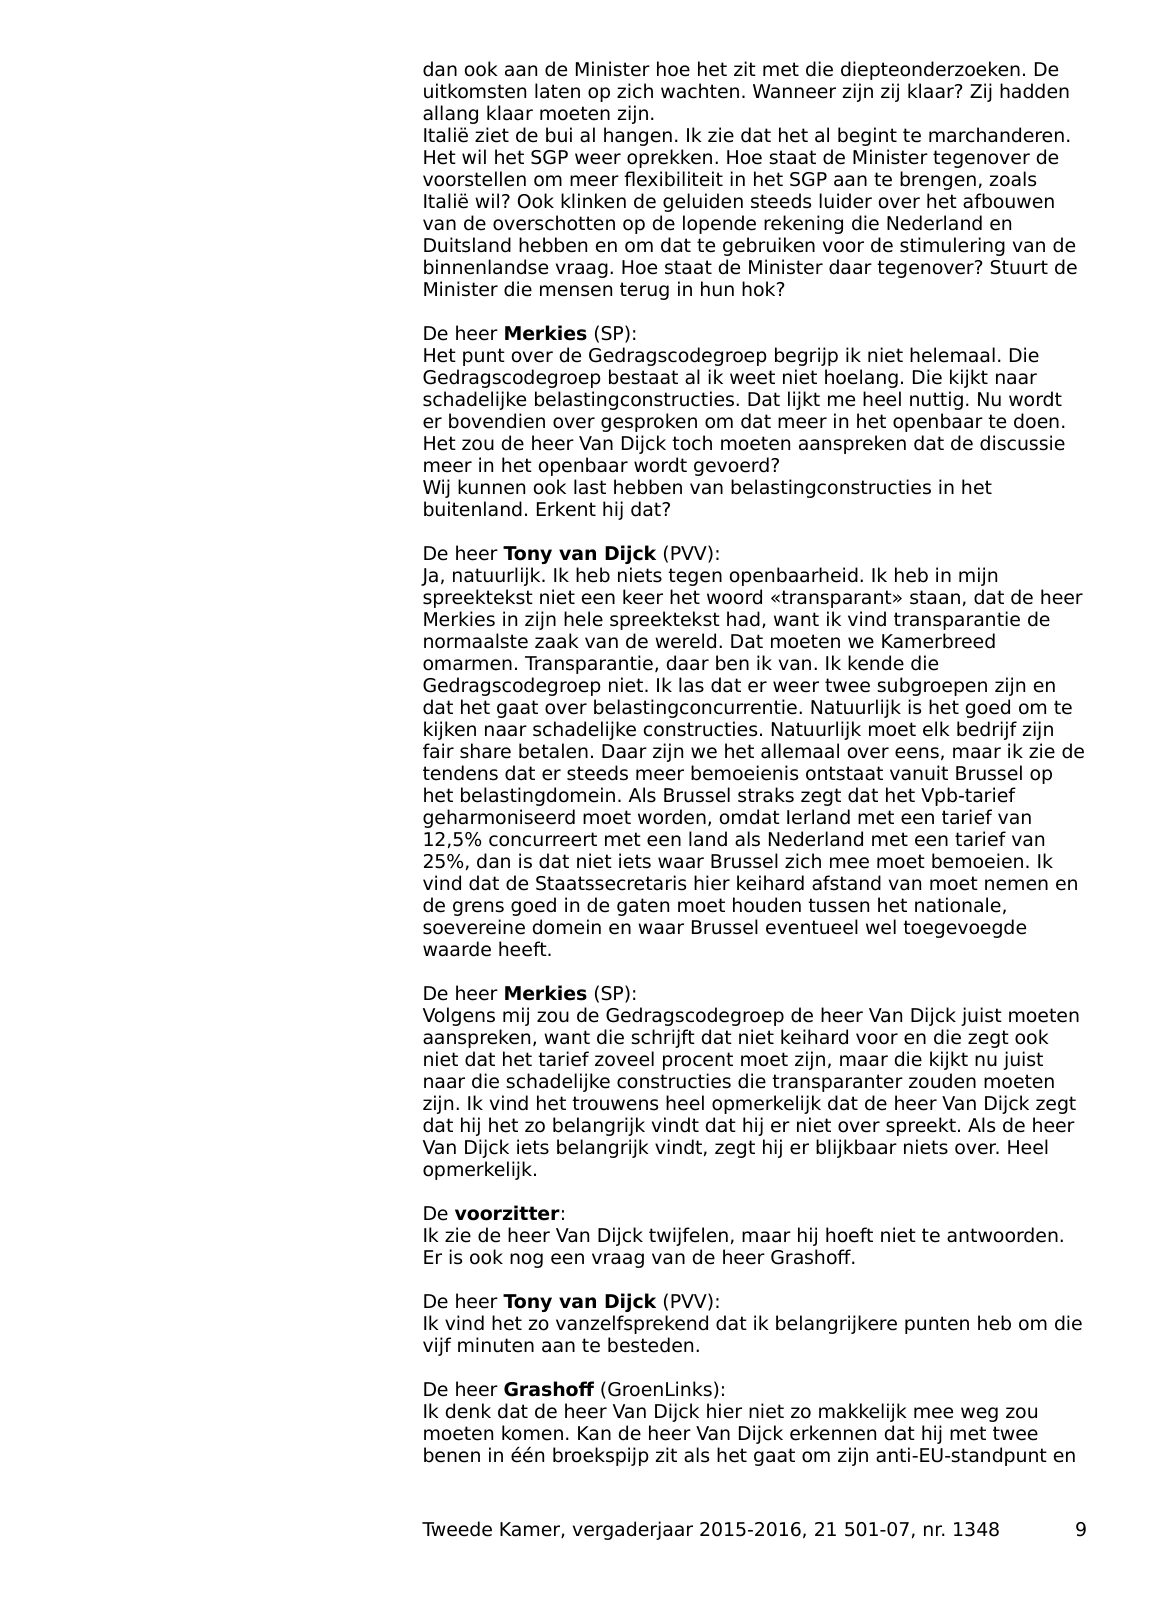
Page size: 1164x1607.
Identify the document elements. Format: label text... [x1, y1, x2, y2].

text Italië ziet de bui al hangen. Ik zie dat het al begint te marchanderen. Het wil het SGP weer oprekken. Hoe staat de Minister tegenover de voorstellen om meer flexibiliteit in het SGP aan te brengen, zoals Italië wil? Ook klinken de geluiden steeds luider over het afbouwen van de overschotten op de lopende rekening die Nederland en Duitsland hebben en om dat te gebruiken voor de stimulering van de binnenlandse vraag. Hoe staat de Minister daar tegenover? Stuurt de Minister die mensen terug in hun hok? [422, 125, 1087, 301]
text Het punt over de Gedragscodegroep begrijp ik niet helemaal. Die Gedragscodegroep bestaat al ik weet niet hoelang. Die kijkt naar schadelijke belastingconstructies. Dat lijkt me heel nuttig. Nu wordt er bovendien over gesproken om dat meer in het openbaar te doen. Het zou de heer Van Dijck toch moeten aanspreken dat de discussie meer in het openbaar wordt gevoerd? [422, 345, 1087, 477]
text De heer Merkies (SP): [422, 983, 1087, 1005]
text Ik denk dat de heer Van Dijck hier niet zo makkelijk mee weg zou moeten komen. Kan de heer Van Dijck erkennen dat hij met twee benen in één broekspijp zit als het gaat om zijn anti-EU-standpunt en [422, 1401, 1087, 1467]
text De heer Tony van Dijck (PVV): [422, 1291, 1087, 1313]
text dan ook aan de Minister hoe het zit met die diepteonderzoeken. De uitkomsten laten op zich wachten. Wanneer zijn zij klaar? Zij hadden allang klaar moeten zijn. [422, 59, 1087, 125]
text Ik vind het zo vanzelfsprekend dat ik belangrijkere punten heb om die vijf minuten aan te besteden. [422, 1313, 1087, 1357]
text De heer Tony van Dijck (PVV): [422, 543, 1087, 565]
text Ik zie de heer Van Dijck twijfelen, maar hij hoeft niet te antwoorden. Er is ook nog een vraag van de heer Grashoff. [422, 1225, 1087, 1269]
text Volgens mij zou de Gedragscodegroep de heer Van Dijck juist moeten aanspreken, want die schrijft dat niet keihard voor en die zegt ook niet dat het tarief zoveel procent moet zijn, maar die kijkt nu juist naar die schadelijke constructies die transparanter zouden moeten zijn. Ik vind het trouwens heel opmerkelijk dat de heer Van Dijck zegt dat hij het zo belangrijk vindt dat hij er niet over spreekt. Als de heer Van Dijck iets belangrijk vindt, zegt hij er blijkbaar niets over. Heel opmerkelijk. [422, 1005, 1087, 1181]
text De voorzitter: [422, 1203, 1087, 1225]
text De heer Merkies (SP): [422, 323, 1087, 345]
text Ja, natuurlijk. Ik heb niets tegen openbaarheid. Ik heb in mijn spreektekst niet een keer het woord «transparant» staan, dat de heer Merkies in zijn hele spreektekst had, want ik vind transparantie de normaalste zaak van de wereld. Dat moeten we Kamerbreed omarmen. Transparantie, daar ben ik van. Ik kende die Gedragscodegroep niet. Ik las dat er weer twee subgroepen zijn en dat het gaat over belastingconcurrentie. Natuurlijk is het goed om te kijken naar schadelijke constructies. Natuurlijk moet elk bedrijf zijn fair share betalen. Daar zijn we het allemaal over eens, maar ik zie de tendens dat er steeds meer bemoeienis ontstaat vanuit Brussel op het belastingdomein. Als Brussel straks zegt dat het Vpb-tarief geharmoniseerd moet worden, omdat Ierland met een tarief van 12,5% concurreert met een land als Nederland met een tarief van 25%, dan is dat niet iets waar Brussel zich mee moet bemoeien. Ik vind dat de Staatssecretaris hier keihard afstand van moet nemen en de grens goed in de gaten moet houden tussen het nationale, soevereine domein en waar Brussel eventueel wel toegevoegde waarde heeft. [422, 565, 1087, 961]
text De heer Grashoff (GroenLinks): [422, 1379, 1087, 1401]
text Wij kunnen ook last hebben van belastingconstructies in het buitenland. Erkent hij dat? [422, 477, 1087, 521]
